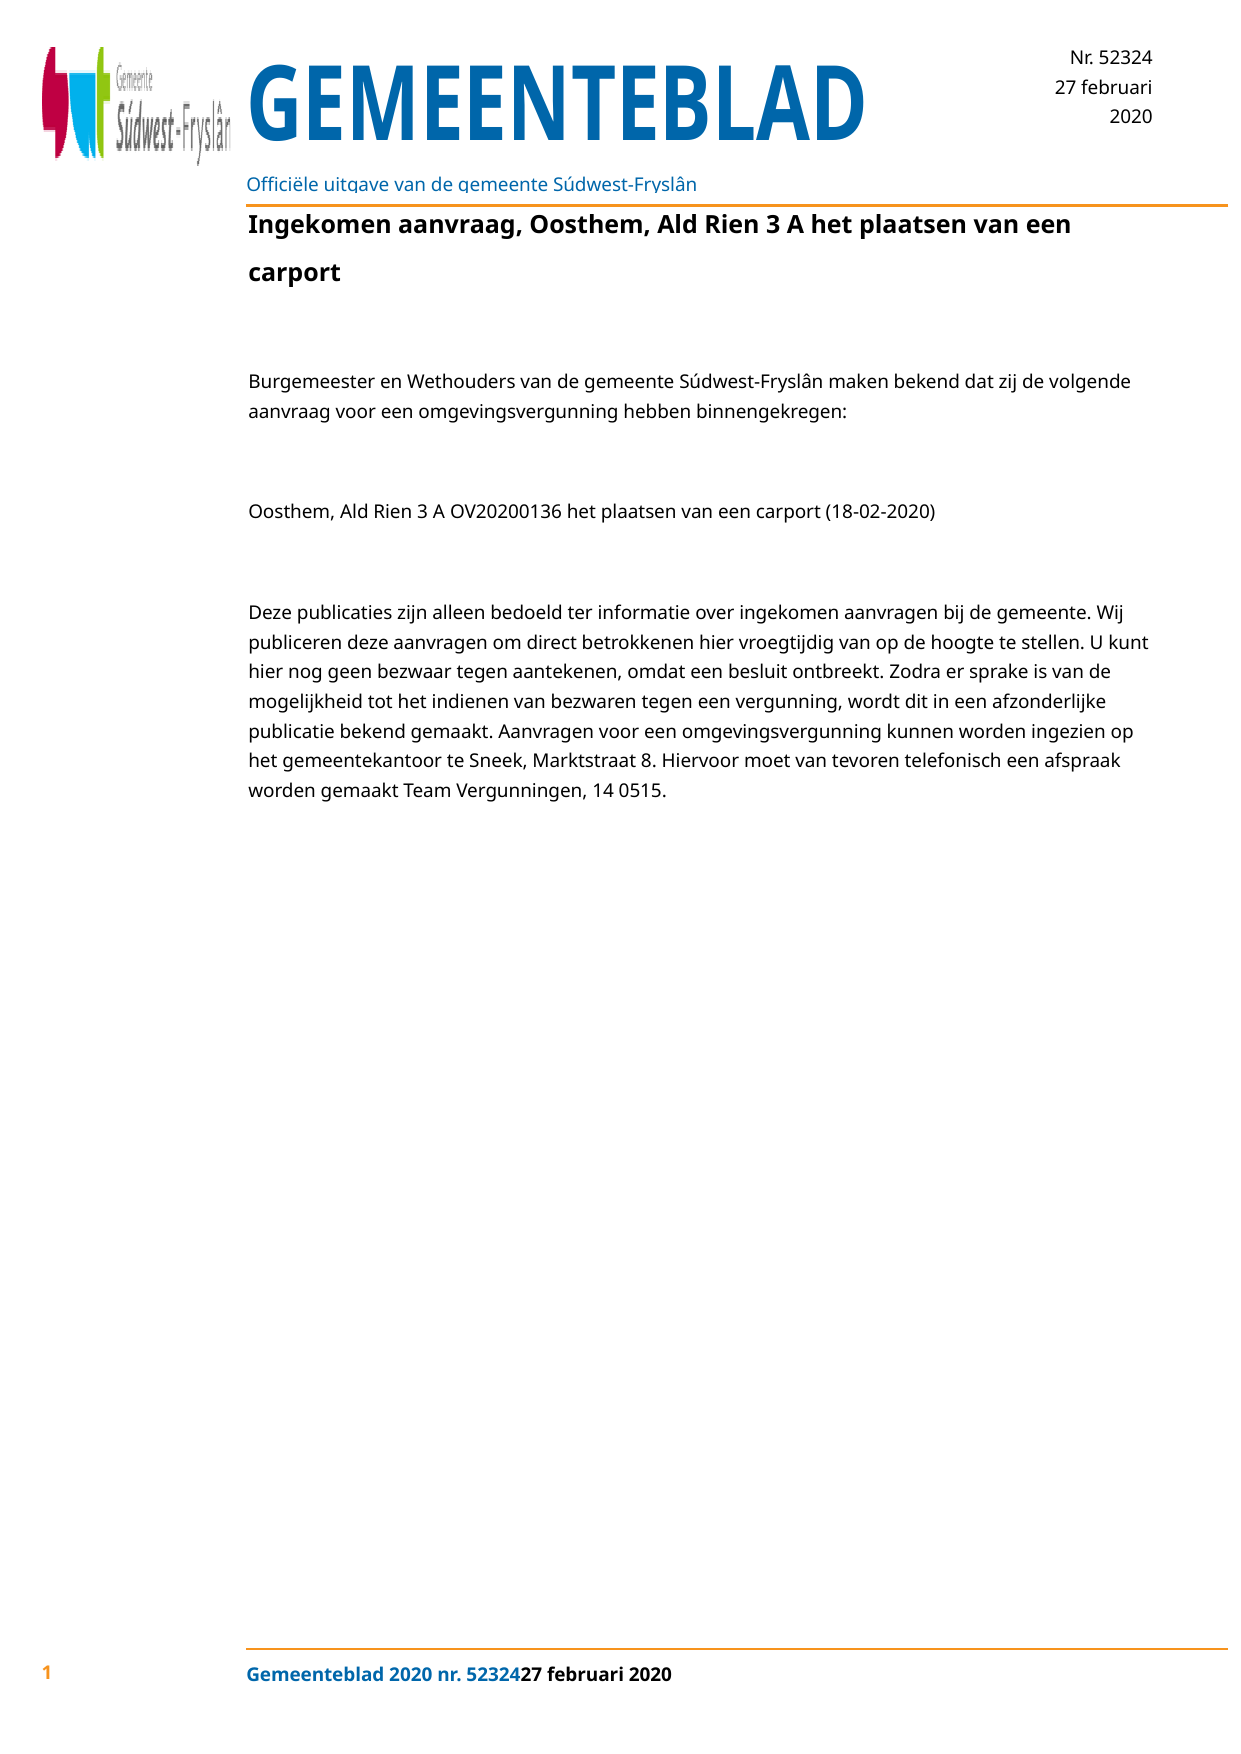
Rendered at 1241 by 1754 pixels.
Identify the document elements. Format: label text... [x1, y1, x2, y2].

picture [41, 47, 231, 172]
text Deze publicaties zijn alleen bedoeld ter informatie over ingekomen aanvragen bij de gemeente. Wij publiceren deze aanvragen om direct betrokkenen hier vroegtijdig van op de hoogte te stellen. U kunt hier nog geen bezwaar tegen aantekenen, omdat een besluit ontbreekt. Zodra er sprake is van de mogelijkheid tot het indienen van bezwaren tegen een vergunning, wordt dit in een afzonderlijke publicatie bekend gemaakt. Aanvragen voor een omgevingsvergunning kunnen worden ingezien op het gemeentekantoor te Sneek, Marktstraat 8. Hiervoor moet van tevoren telefonisch een afspraak worden gemaakt Team Vergunningen, 14 0515. [248, 599, 1152, 803]
text Oosthem, Ald Rien 3 A OV20200136 het plaatsen van een carport (18-02-2020) [248, 499, 1152, 524]
text Ingekomen aanvraag, Oosthem, Ald Rien 3 A het plaatsen van een carport [248, 207, 1152, 288]
text Burgemeester en Wethouders van de gemeente Súdwest-Fryslân maken bekend dat zij de volgende aanvraag voor een omgevingsvergunning hebben binnengekregen: [248, 368, 1152, 424]
